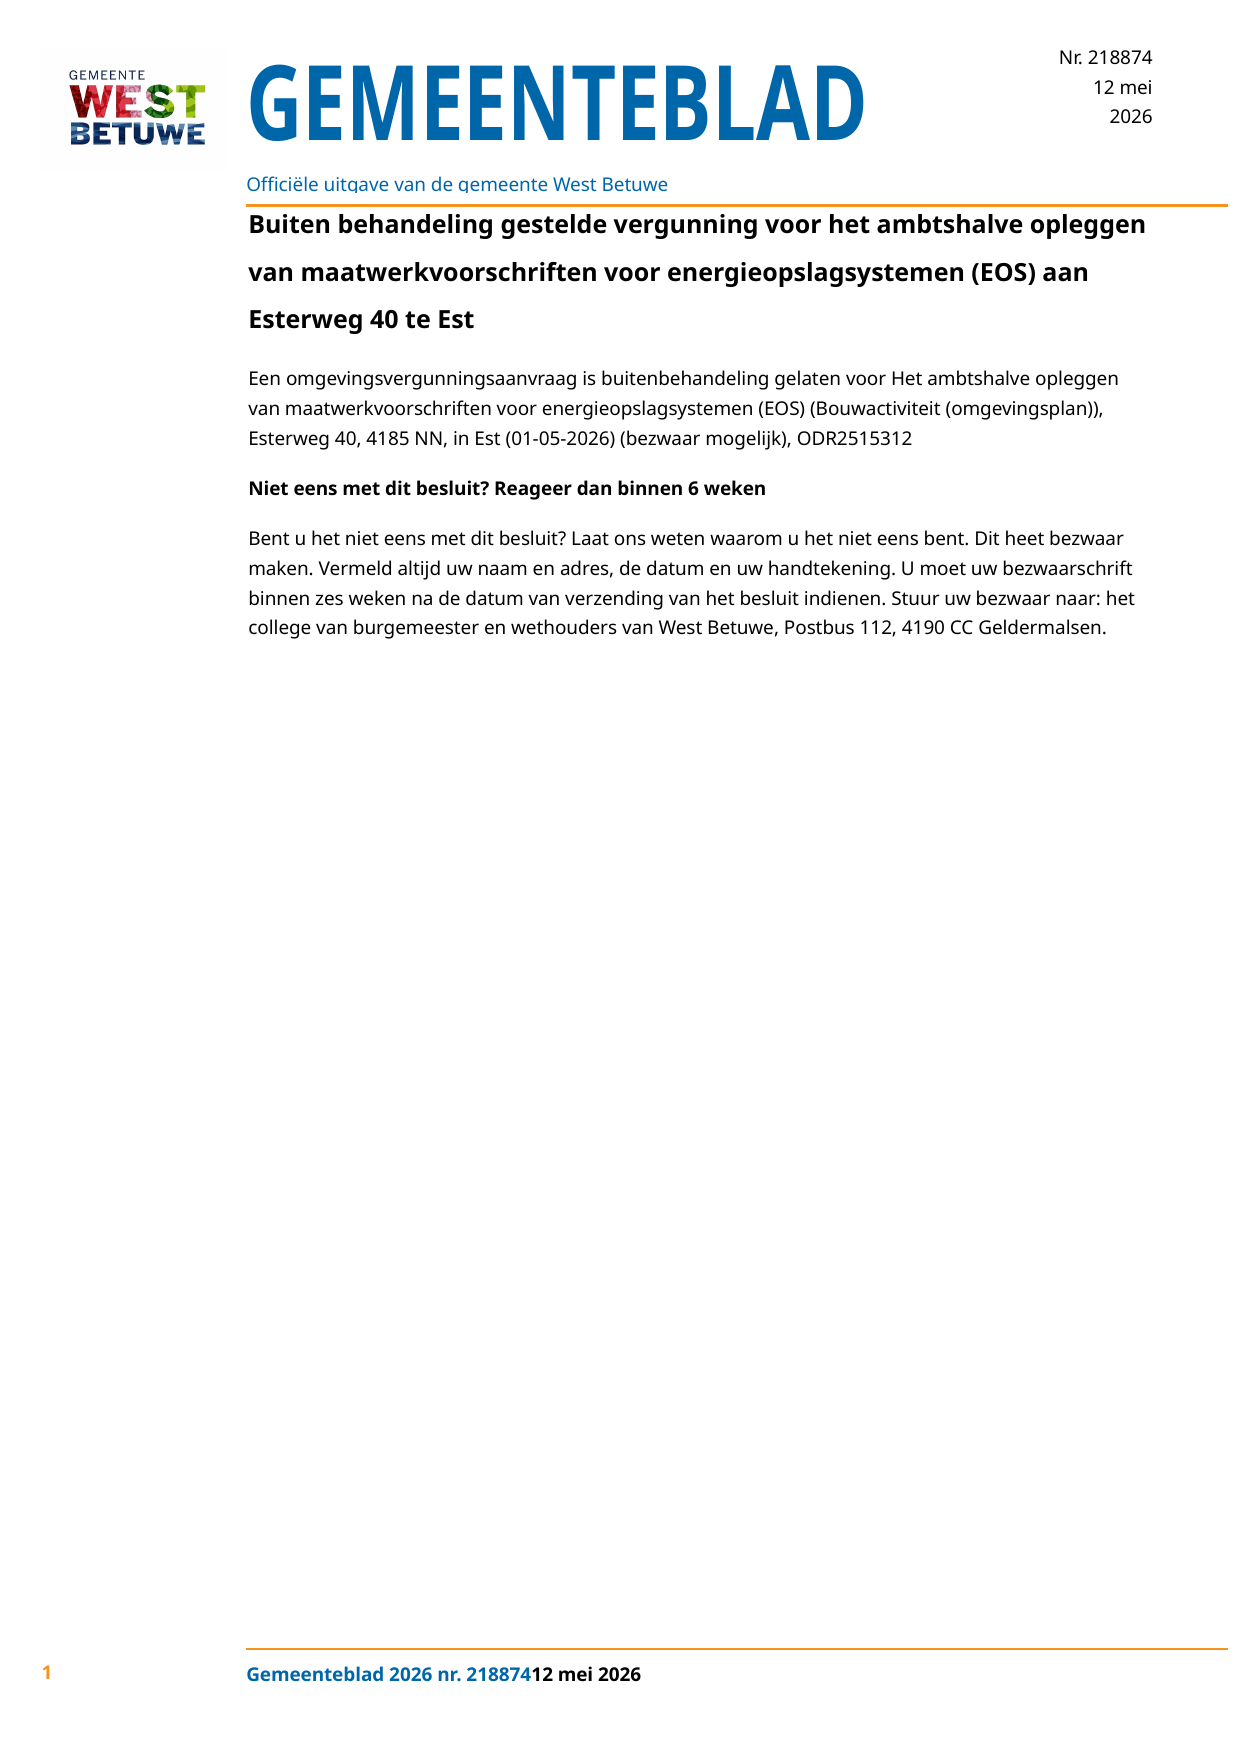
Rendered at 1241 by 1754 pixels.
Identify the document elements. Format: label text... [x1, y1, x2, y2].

text Buiten behandeling gestelde vergunning voor het ambtshalve opleggen van maatwerkvoorschriften voor energieopslagsystemen (EOS) aan Esterweg 40 te Est [248, 207, 1152, 336]
text Een omgevingsvergunningsaanvraag is buitenbehandeling gelaten voor Het ambtshalve opleggen van maatwerkvoorschriften voor energieopslagsystemen (EOS) (Bouwactiviteit (omgevingsplan)), Esterweg 40, 4185 NN, in Est (01-05-2026) (bezwaar mogelijk), ODR2515312 [248, 366, 1152, 450]
picture [41, 47, 231, 172]
text Niet eens met dit besluit? Reageer dan binnen 6 weken [248, 475, 1152, 501]
text Bent u het niet eens met dit besluit? Laat ons weten waarom u het niet eens bent. Dit heet bezwaar maken. Vermeld altijd uw naam en adres, de datum en uw handtekening. U moet uw bezwaarschrift binnen zes weken na de datum van verzending van het besluit indienen. Stuur uw bezwaar naar: het college van burgemeester en wethouders van West Betuwe, Postbus 112, 4190 CC Geldermalsen. [248, 526, 1152, 640]
